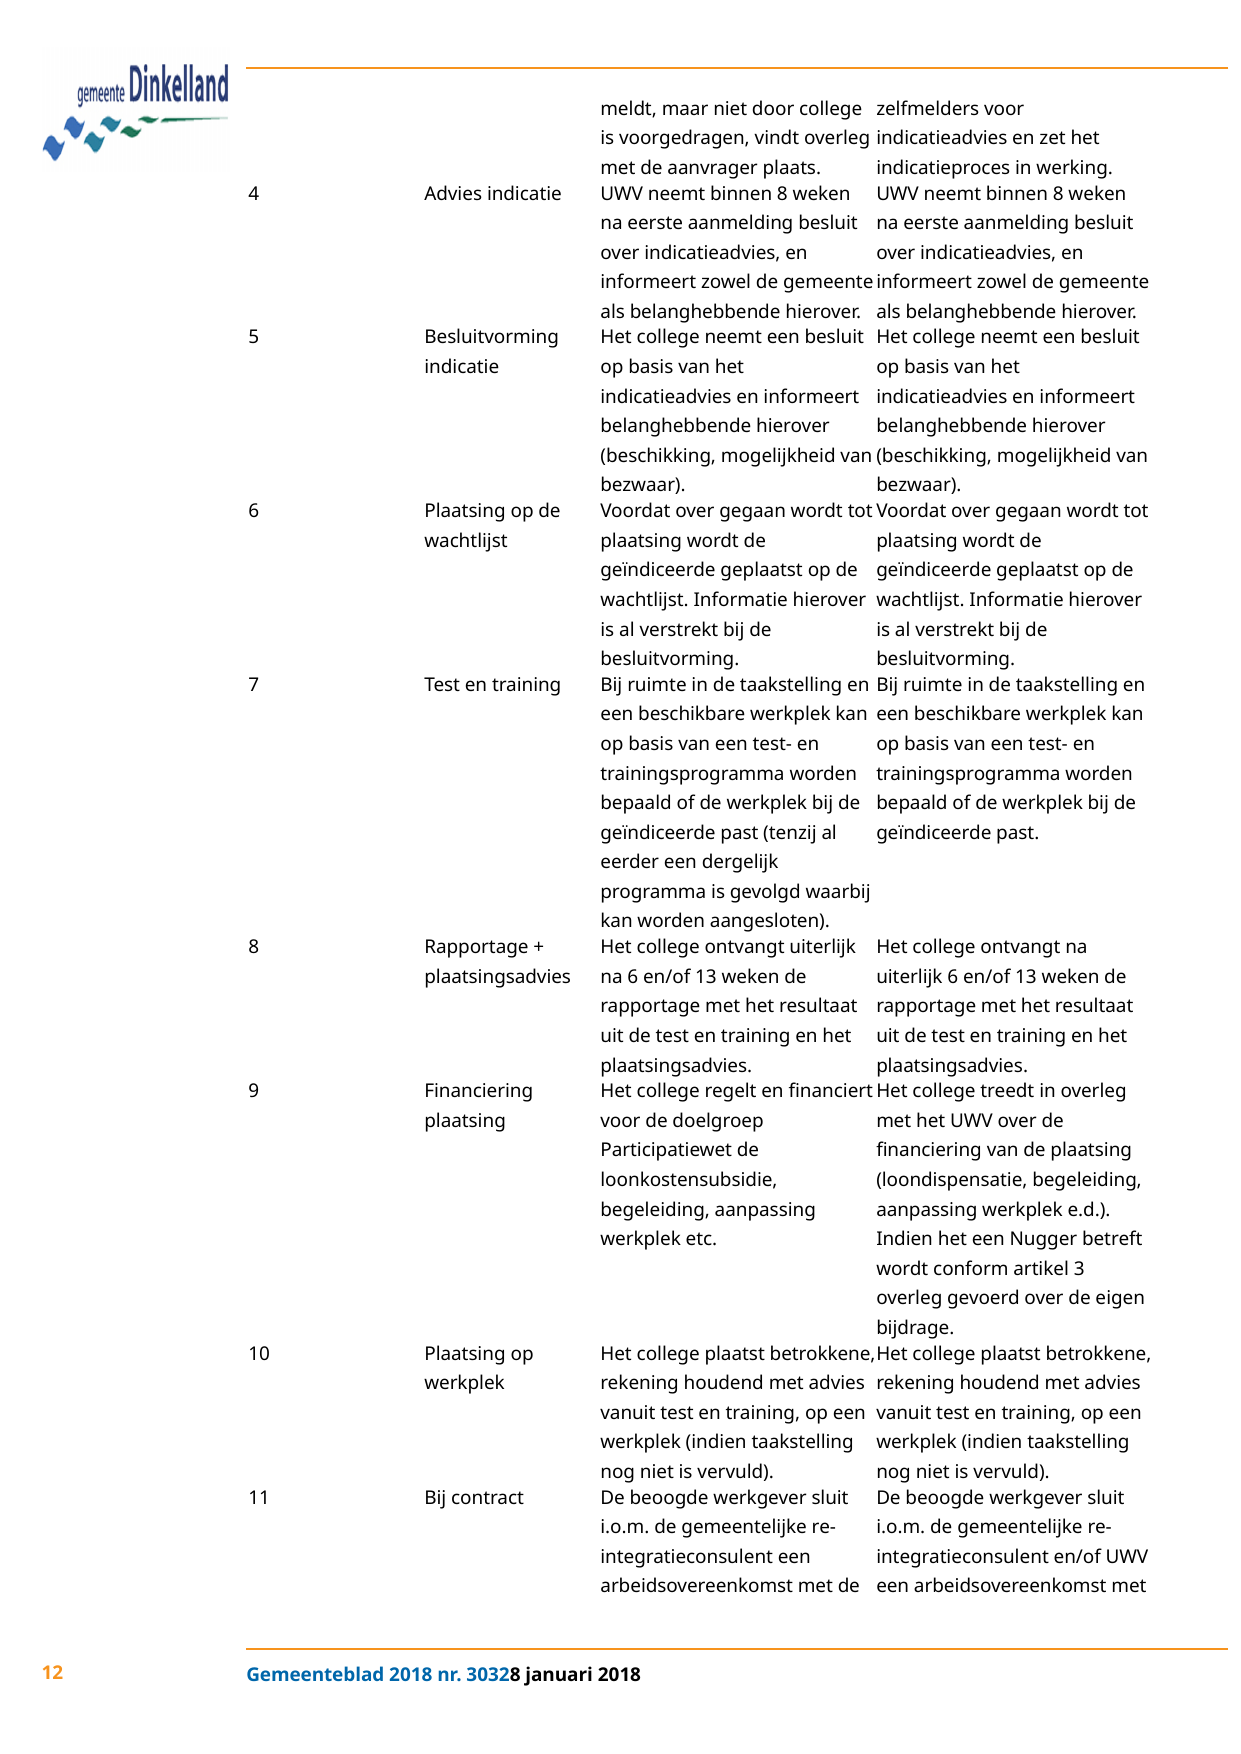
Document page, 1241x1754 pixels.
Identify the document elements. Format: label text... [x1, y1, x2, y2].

table_cell Test en training [424, 671, 600, 933]
table_cell De beoogde werkgever sluit i.o.m. de gemeentelijke re-integratieconsulent een arbeidsovereenkomst met de [600, 1484, 876, 1598]
table_cell Bij contract [424, 1484, 600, 1598]
table_cell Het college neemt een besluit op basis van het indicatieadvies en informeert belanghebbende hierover (beschikking, mogelijkheid van bezwaar). [876, 324, 1152, 497]
table_cell [248, 95, 424, 180]
table_cell Het college treedt in overleg met het UWV over de financiering van de plaatsing (loondispensatie, begeleiding, aanpassing werkplek e.d.). Indien het een Nugger betreft wordt conform artikel 3 overleg gevoerd over de eigen bijdrage. [876, 1078, 1152, 1340]
table_cell Voordat over gegaan wordt tot plaatsing wordt de geïndiceerde geplaatst op de wachtlijst. Informatie hierover is al verstrekt bij de besluitvorming. [600, 498, 876, 671]
table_cell Bij ruimte in de taakstelling en een beschikbare werkplek kan op basis van een test- en trainingsprogramma worden bepaald of de werkplek bij de geïndiceerde past. [876, 671, 1152, 933]
table_cell UWV neemt binnen 8 weken na eerste aanmelding besluit over indicatieadvies, en informeert zowel de gemeente als belanghebbende hierover. [876, 180, 1152, 324]
table_cell meldt, maar niet door college is voorgedragen, vindt overleg met de aanvrager plaats. [600, 95, 876, 180]
table_cell Besluitvorming indicatie [424, 324, 600, 497]
table_cell Voordat over gegaan wordt tot plaatsing wordt de geïndiceerde geplaatst op de wachtlijst. Informatie hierover is al verstrekt bij de besluitvorming. [876, 498, 1152, 671]
table_cell 6 [248, 498, 424, 671]
table_cell Het college regelt en financiert voor de doelgroep Participatiewet de loonkostensubsidie, begeleiding, aanpassing werkplek etc. [600, 1078, 876, 1340]
table_cell De beoogde werkgever sluit i.o.m. de gemeentelijke re-integratieconsulent en/of UWV een arbeidsovereenkomst met [876, 1484, 1152, 1598]
table_cell 5 [248, 324, 424, 497]
table_cell 9 [248, 1078, 424, 1340]
table_cell 10 [248, 1340, 424, 1484]
table_cell Het college ontvangt na uiterlijk 6 en/of 13 weken de rapportage met het resultaat uit de test en training en het plaatsingsadvies. [876, 934, 1152, 1077]
table_cell Financiering plaatsing [424, 1078, 600, 1340]
table_cell 11 [248, 1484, 424, 1598]
picture [41, 47, 231, 172]
table_cell Advies indicatie [424, 180, 600, 324]
table_cell Het college plaatst betrokkene, rekening houdend met advies vanuit test en training, op een werkplek (indien taakstelling nog niet is vervuld). [876, 1340, 1152, 1484]
table_cell 7 [248, 671, 424, 933]
table_cell Plaatsing op werkplek [424, 1340, 600, 1484]
table_cell Rapportage + plaatsingsadvies [424, 934, 600, 1077]
table_cell 8 [248, 934, 424, 1077]
table_cell Het college ontvangt uiterlijk na 6 en/of 13 weken de rapportage met het resultaat uit de test en training en het plaatsingsadvies. [600, 934, 876, 1077]
table_cell zelfmelders voor indicatieadvies en zet het indicatieproces in werking. [876, 95, 1152, 180]
table_cell Het college plaatst betrokkene, rekening houdend met advies vanuit test en training, op een werkplek (indien taakstelling nog niet is vervuld). [600, 1340, 876, 1484]
table_cell [424, 95, 600, 180]
table_cell 4 [248, 180, 424, 324]
table_cell Het college neemt een besluit op basis van het indicatieadvies en informeert belanghebbende hierover (beschikking, mogelijkheid van bezwaar). [600, 324, 876, 497]
table_cell UWV neemt binnen 8 weken na eerste aanmelding besluit over indicatieadvies, en informeert zowel de gemeente als belanghebbende hierover. [600, 180, 876, 324]
table_cell Bij ruimte in de taakstelling en een beschikbare werkplek kan op basis van een test- en trainingsprogramma worden bepaald of de werkplek bij de geïndiceerde past (tenzij al eerder een dergelijk programma is gevolgd waarbij kan worden aangesloten). [600, 671, 876, 933]
table_cell Plaatsing op de wachtlijst [424, 498, 600, 671]
